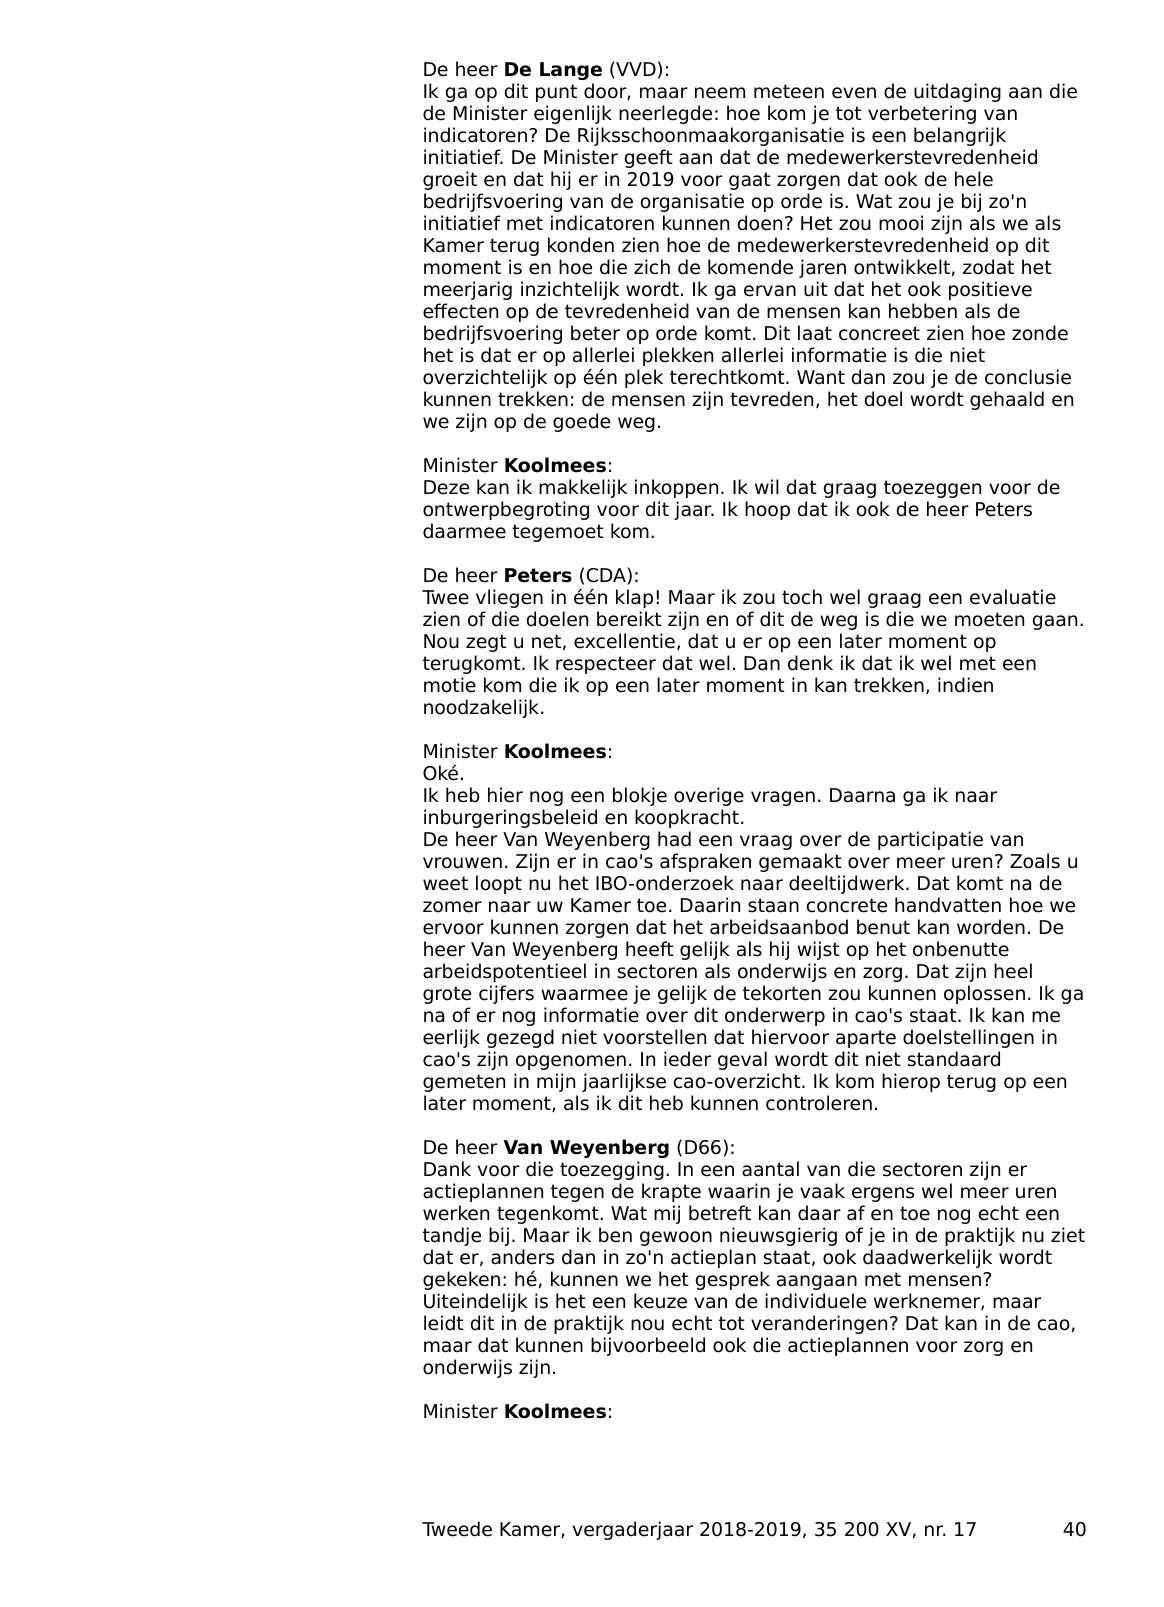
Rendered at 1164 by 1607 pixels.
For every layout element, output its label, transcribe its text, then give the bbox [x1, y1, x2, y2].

text Ik heb hier nog een blokje overige vragen. Daarna ga ik naar inburgeringsbeleid en koopkracht. [422, 785, 1087, 829]
text Oké. [422, 763, 1087, 785]
text Twee vliegen in één klap! Maar ik zou toch wel graag een evaluatie zien of die doelen bereikt zijn en of dit de weg is die we moeten gaan. Nou zegt u net, excellentie, dat u er op een later moment op terugkomt. Ik respecteer dat wel. Dan denk ik dat ik wel met een motie kom die ik op een later moment in kan trekken, indien noodzakelijk. [422, 587, 1087, 719]
text De heer Peters (CDA): [422, 565, 1087, 587]
text Minister Koolmees: [422, 455, 1087, 477]
text Minister Koolmees: [422, 741, 1087, 763]
text De heer Van Weyenberg had een vraag over de participatie van vrouwen. Zijn er in cao's afspraken gemaakt over meer uren? Zoals u weet loopt nu het IBO-onderzoek naar deeltijdwerk. Dat komt na de zomer naar uw Kamer toe. Daarin staan concrete handvatten hoe we ervoor kunnen zorgen dat het arbeidsaanbod benut kan worden. De heer Van Weyenberg heeft gelijk als hij wijst op het onbenutte arbeidspotentieel in sectoren als onderwijs en zorg. Dat zijn heel grote cijfers waarmee je gelijk de tekorten zou kunnen oplossen. Ik ga na of er nog informatie over dit onderwerp in cao's staat. Ik kan me eerlijk gezegd niet voorstellen dat hiervoor aparte doelstellingen in cao's zijn opgenomen. In ieder geval wordt dit niet standaard gemeten in mijn jaarlijkse cao-overzicht. Ik kom hierop terug op een later moment, als ik dit heb kunnen controleren. [422, 829, 1087, 1115]
text De heer De Lange (VVD): [422, 59, 1087, 81]
text Deze kan ik makkelijk inkoppen. Ik wil dat graag toezeggen voor de ontwerpbegroting voor dit jaar. Ik hoop dat ik ook de heer Peters daarmee tegemoet kom. [422, 477, 1087, 543]
text Ik ga op dit punt door, maar neem meteen even de uitdaging aan die de Minister eigenlijk neerlegde: hoe kom je tot verbetering van indicatoren? De Rijksschoonmaakorganisatie is een belangrijk initiatief. De Minister geeft aan dat de medewerkerstevredenheid groeit en dat hij er in 2019 voor gaat zorgen dat ook de hele bedrijfsvoering van de organisatie op orde is. Wat zou je bij zo'n initiatief met indicatoren kunnen doen? Het zou mooi zijn als we als Kamer terug konden zien hoe de medewerkerstevredenheid op dit moment is en hoe die zich de komende jaren ontwikkelt, zodat het meerjarig inzichtelijk wordt. Ik ga ervan uit dat het ook positieve effecten op de tevredenheid van de mensen kan hebben als de bedrijfsvoering beter op orde komt. Dit laat concreet zien hoe zonde het is dat er op allerlei plekken allerlei informatie is die niet overzichtelijk op één plek terechtkomt. Want dan zou je de conclusie kunnen trekken: de mensen zijn tevreden, het doel wordt gehaald en we zijn op de goede weg. [422, 81, 1087, 433]
text Minister Koolmees: [422, 1401, 1087, 1423]
text Dank voor die toezegging. In een aantal van die sectoren zijn er actieplannen tegen de krapte waarin je vaak ergens wel meer uren werken tegenkomt. Wat mij betreft kan daar af en toe nog echt een tandje bij. Maar ik ben gewoon nieuwsgierig of je in de praktijk nu ziet dat er, anders dan in zo'n actieplan staat, ook daadwerkelijk wordt gekeken: hé, kunnen we het gesprek aangaan met mensen? Uiteindelijk is het een keuze van de individuele werknemer, maar leidt dit in de praktijk nou echt tot veranderingen? Dat kan in de cao, maar dat kunnen bijvoorbeeld ook die actieplannen voor zorg en onderwijs zijn. [422, 1159, 1087, 1379]
text De heer Van Weyenberg (D66): [422, 1137, 1087, 1159]
